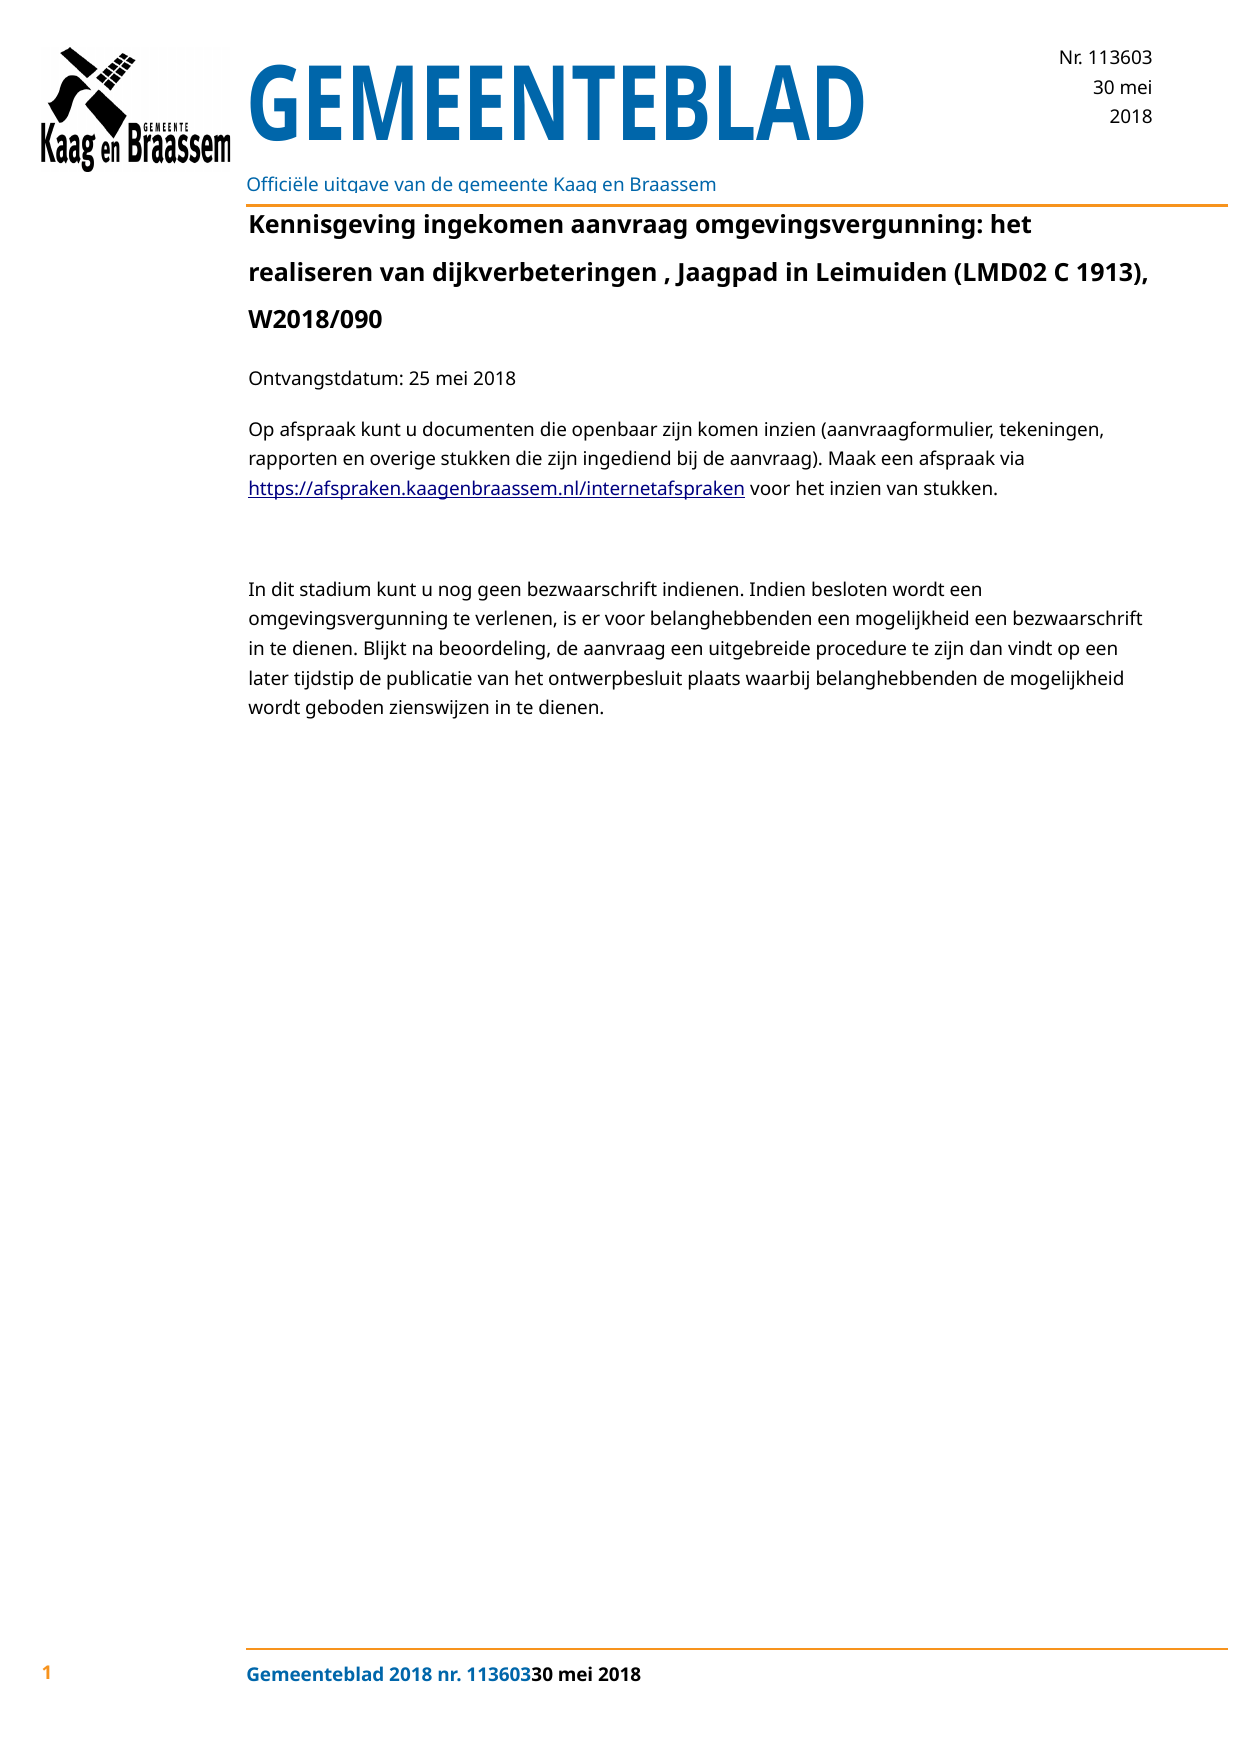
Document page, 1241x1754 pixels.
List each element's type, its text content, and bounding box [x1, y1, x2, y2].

picture [41, 47, 231, 172]
text In dit stadium kunt u nog geen bezwaarschrift indienen. Indien besloten wordt een omgevingsvergunning te verlenen, is er voor belanghebbenden een mogelijkheid een bezwaarschrift in te dienen. Blijkt na beoordeling, de aanvraag een uitgebreide procedure te zijn dan vindt op een later tijdstip de publicatie van het ontwerpbesluit plaats waarbij belanghebbenden de mogelijkheid wordt geboden zienswijzen in te dienen. [248, 576, 1152, 720]
text Kennisgeving ingekomen aanvraag omgevingsvergunning: het realiseren van dijkverbeteringen , Jaagpad in Leimuiden (LMD02 C 1913), W2018/090 [248, 207, 1152, 336]
text Ontvangstdatum: 25 mei 2018 [248, 366, 1152, 391]
text Op afspraak kunt u documenten die openbaar zijn komen inzien (aanvraagformulier, tekeningen, rapporten en overige stukken die zijn ingediend bij de aanvraag). Maak een afspraak via https://afspraken.kaagenbraassem.nl/internetafspraken voor het inzien van stukken. [248, 416, 1152, 501]
